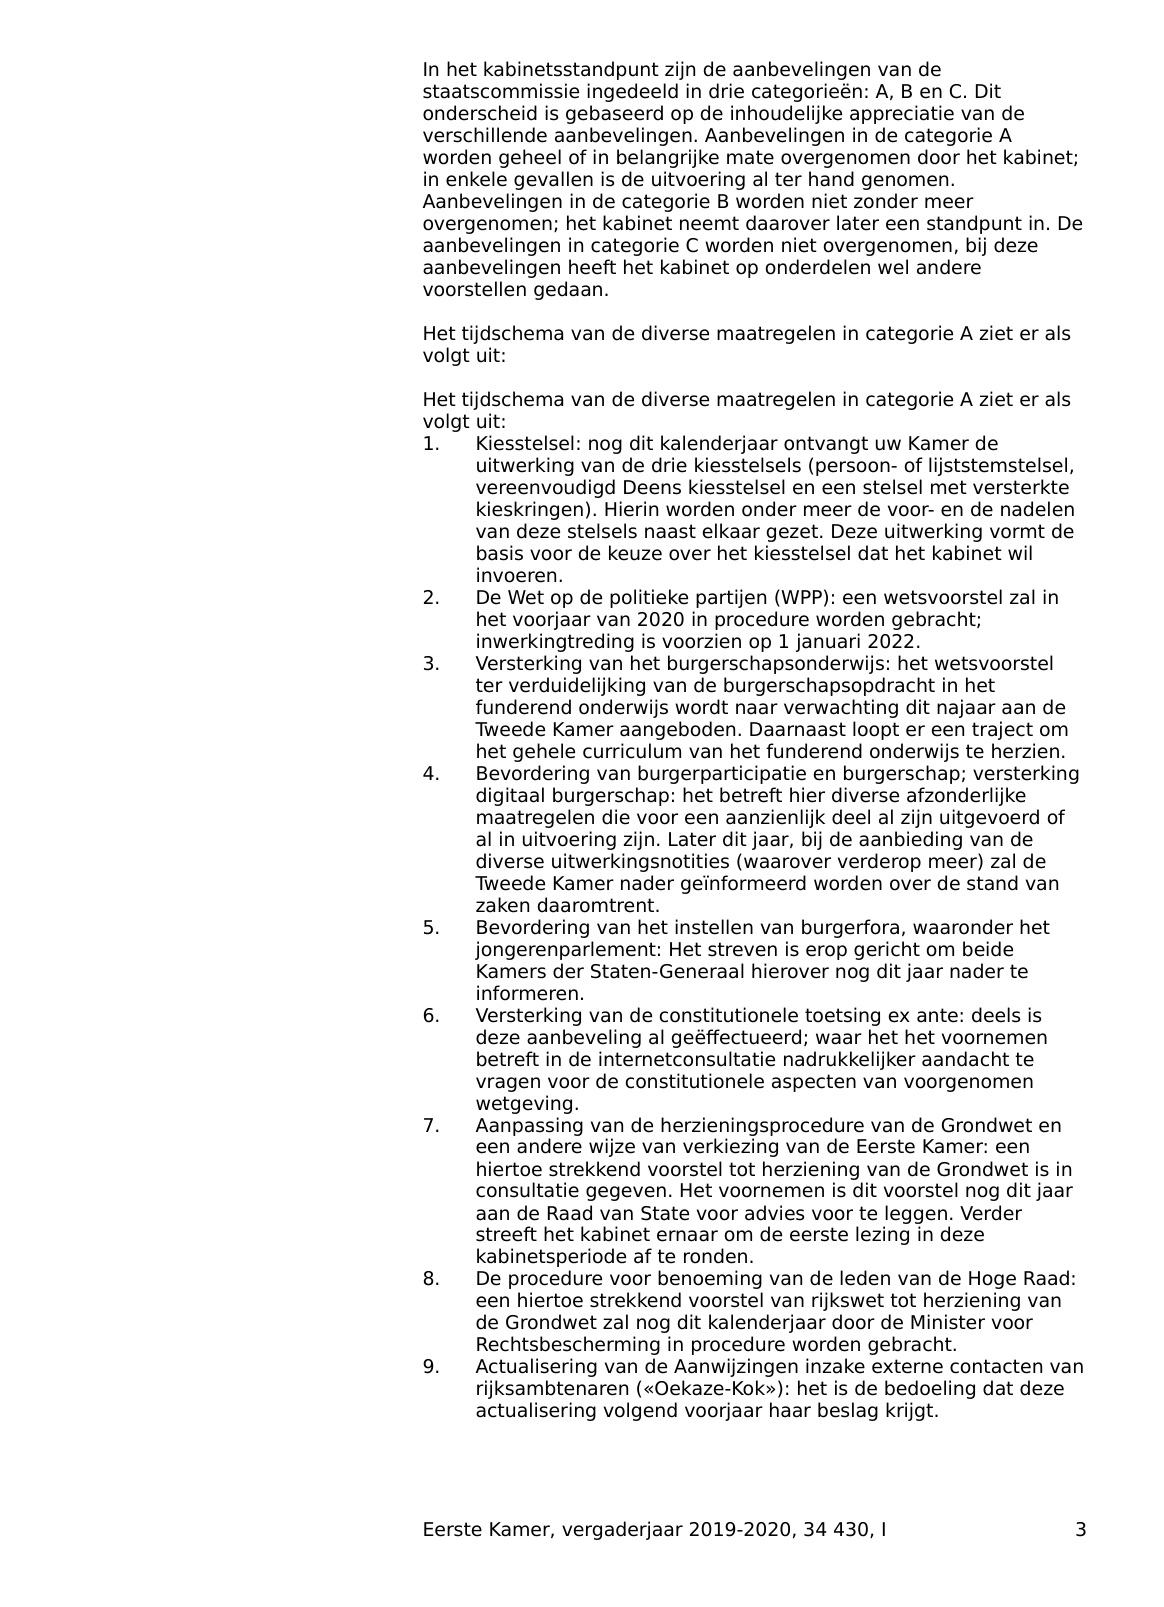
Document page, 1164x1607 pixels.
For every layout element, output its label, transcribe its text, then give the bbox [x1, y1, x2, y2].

text 4. Bevordering van burgerparticipatie en burgerschap; versterking digitaal burgerschap: het betreft hier diverse afzonderlijke maatregelen die voor een aanzienlijk deel al zijn uitgevoerd of al in uitvoering zijn. Later dit jaar, bij de aanbieding van de diverse uitwerkingsnotities (waarover verderop meer) zal de Tweede Kamer nader geïnformeerd worden over de stand van zaken daaromtrent. [422, 763, 1087, 917]
text In het kabinetsstandpunt zijn de aanbevelingen van de staatscommissie ingedeeld in drie categorieën: A, B en C. Dit onderscheid is gebaseerd op de inhoudelijke appreciatie van de verschillende aanbevelingen. Aanbevelingen in de categorie A worden geheel of in belangrijke mate overgenomen door het kabinet; in enkele gevallen is de uitvoering al ter hand genomen. Aanbevelingen in de categorie B worden niet zonder meer overgenomen; het kabinet neemt daarover later een standpunt in. De aanbevelingen in categorie C worden niet overgenomen, bij deze aanbevelingen heeft het kabinet op onderdelen wel andere voorstellen gedaan. [422, 59, 1087, 301]
text 1. Kiesstelsel: nog dit kalenderjaar ontvangt uw Kamer de uitwerking van de drie kiesstelsels (persoon- of lijststemstelsel, vereenvoudigd Deens kiesstelsel en een stelsel met versterkte kieskringen). Hierin worden onder meer de voor- en de nadelen van deze stelsels naast elkaar gezet. Deze uitwerking vormt de basis voor de keuze over het kiesstelsel dat het kabinet wil invoeren. [422, 433, 1087, 587]
text 8. De procedure voor benoeming van de leden van de Hoge Raad: een hiertoe strekkend voorstel van rijkswet tot herziening van de Grondwet zal nog dit kalenderjaar door de Minister voor Rechtsbescherming in procedure worden gebracht. [422, 1268, 1087, 1356]
text 9. Actualisering van de Aanwijzingen inzake externe contacten van rijksambtenaren («Oekaze-Kok»): het is de bedoeling dat deze actualisering volgend voorjaar haar beslag krijgt. [422, 1356, 1087, 1422]
text Het tijdschema van de diverse maatregelen in categorie A ziet er als volgt uit: [422, 323, 1087, 367]
text 5. Bevordering van het instellen van burgerfora, waaronder het jongerenparlement: Het streven is erop gericht om beide Kamers der Staten-Generaal hierover nog dit jaar nader te informeren. [422, 917, 1087, 1004]
text 3. Versterking van het burgerschapsonderwijs: het wetsvoorstel ter verduidelijking van de burgerschapsopdracht in het funderend onderwijs wordt naar verwachting dit najaar aan de Tweede Kamer aangeboden. Daarnaast loopt er een traject om het gehele curriculum van het funderend onderwijs te herzien. [422, 653, 1087, 763]
text 6. Versterking van de constitutionele toetsing ex ante: deels is deze aanbeveling al geëffectueerd; waar het het voornemen betreft in de internetconsultatie nadrukkelijker aandacht te vragen voor de constitutionele aspecten van voorgenomen wetgeving. [422, 1004, 1087, 1114]
text 2. De Wet op de politieke partijen (WPP): een wetsvoorstel zal in het voorjaar van 2020 in procedure worden gebracht; inwerkingtreding is voorzien op 1 januari 2022. [422, 587, 1087, 653]
text 7. Aanpassing van de herzieningsprocedure van de Grondwet en een andere wijze van verkiezing van de Eerste Kamer: een hiertoe strekkend voorstel tot herziening van de Grondwet is in consultatie gegeven. Het voornemen is dit voorstel nog dit jaar aan de Raad van State voor advies voor te leggen. Verder streeft het kabinet ernaar om de eerste lezing in deze kabinetsperiode af te ronden. [422, 1114, 1087, 1268]
text Het tijdschema van de diverse maatregelen in categorie A ziet er als volgt uit: [422, 389, 1087, 433]
